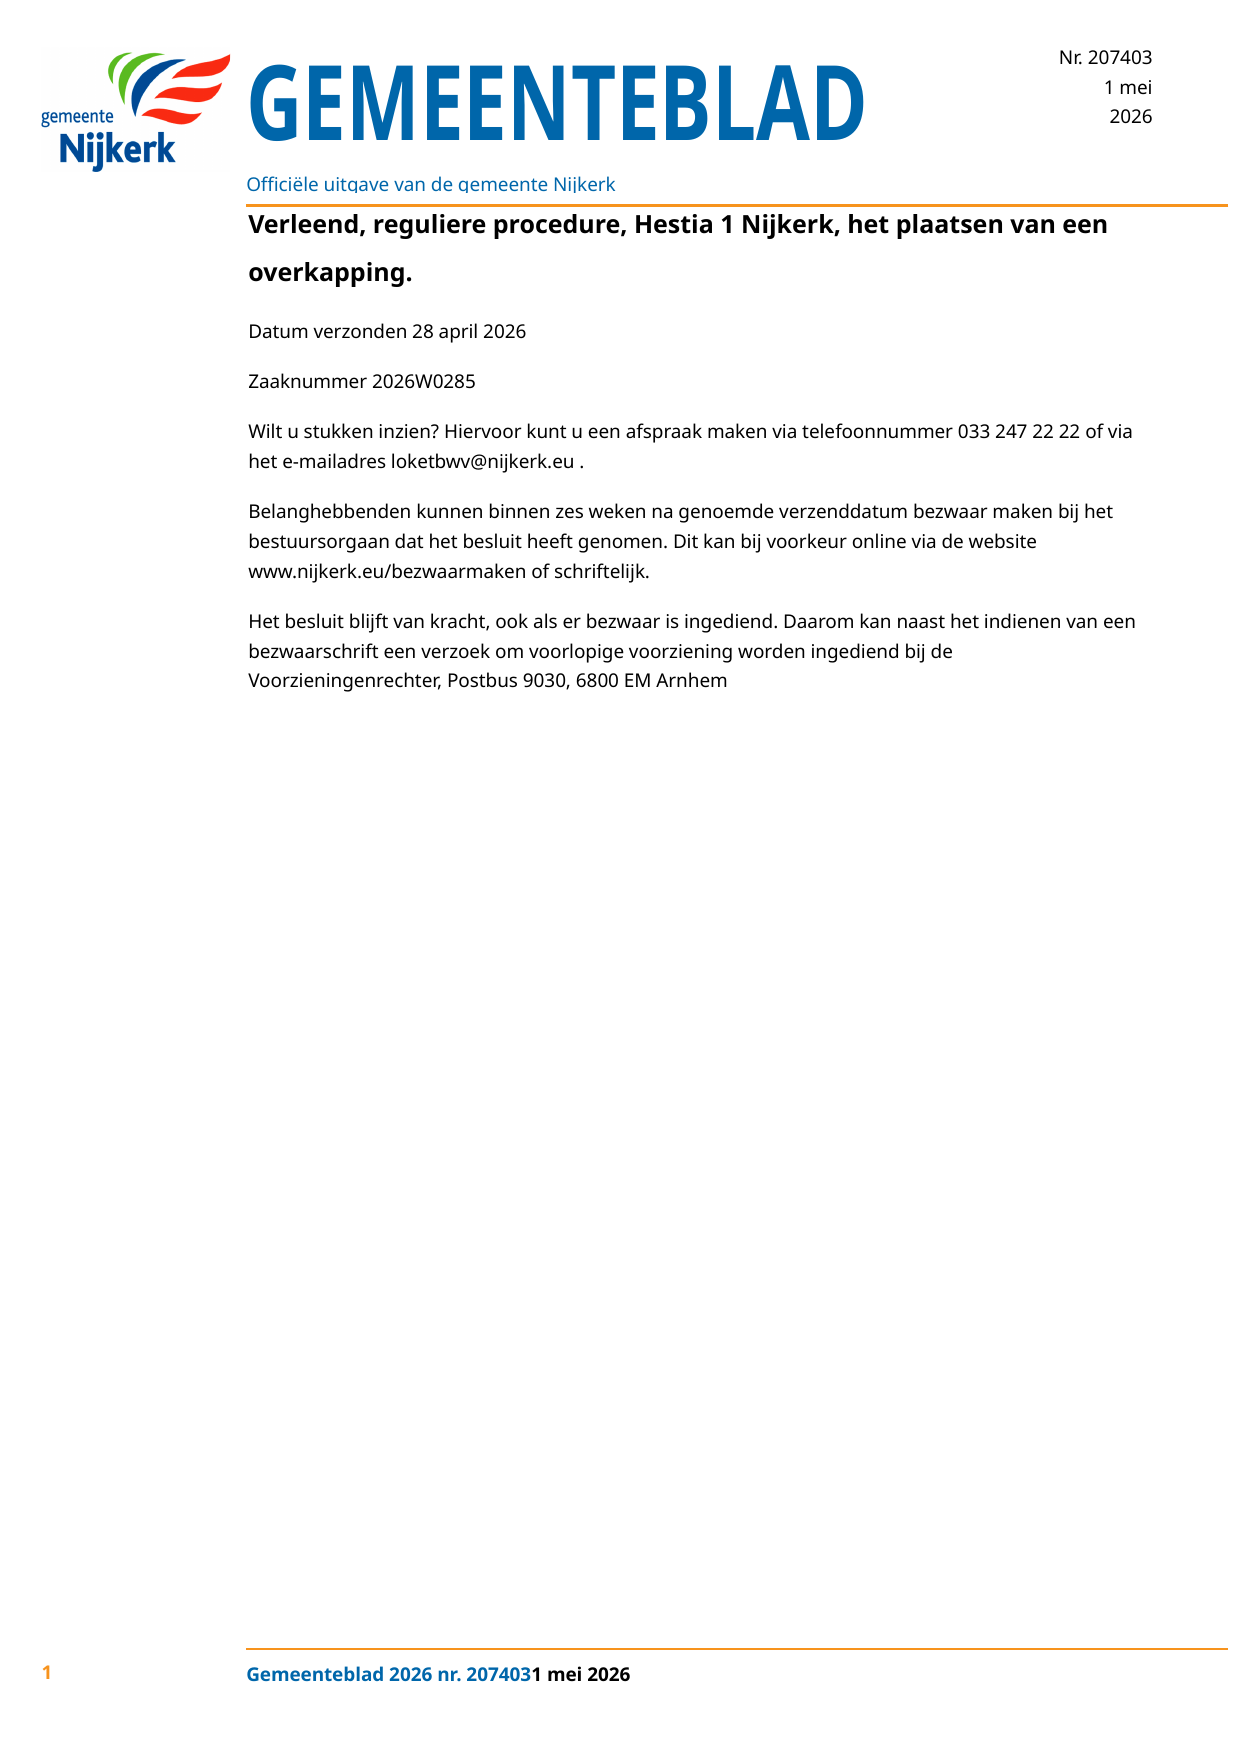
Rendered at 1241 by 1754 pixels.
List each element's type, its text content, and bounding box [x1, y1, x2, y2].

text Verleend, reguliere procedure, Hestia 1 Nijkerk, het plaatsen van een overkapping. [248, 207, 1152, 288]
picture [41, 47, 231, 172]
text Wilt u stukken inzien? Hiervoor kunt u een afspraak maken via telefoonnummer 033 247 22 22 of via het e-mailadres loketbwv@nijkerk.eu . [248, 419, 1152, 474]
text Belanghebbenden kunnen binnen zes weken na genoemde verzenddatum bezwaar maken bij het bestuursorgaan dat het besluit heeft genomen. Dit kan bij voorkeur online via de website www.nijkerk.eu/bezwaarmaken of schriftelijk. [248, 499, 1152, 584]
text Het besluit blijft van kracht, ook als er bezwaar is ingediend. Daarom kan naast het indienen van een bezwaarschrift een verzoek om voorlopige voorziening worden ingediend bij de Voorzieningenrechter, Postbus 9030, 6800 EM Arnhem [248, 608, 1152, 693]
text Zaaknummer 2026W0285 [248, 368, 1152, 394]
text Datum verzonden 28 april 2026 [248, 318, 1152, 344]
